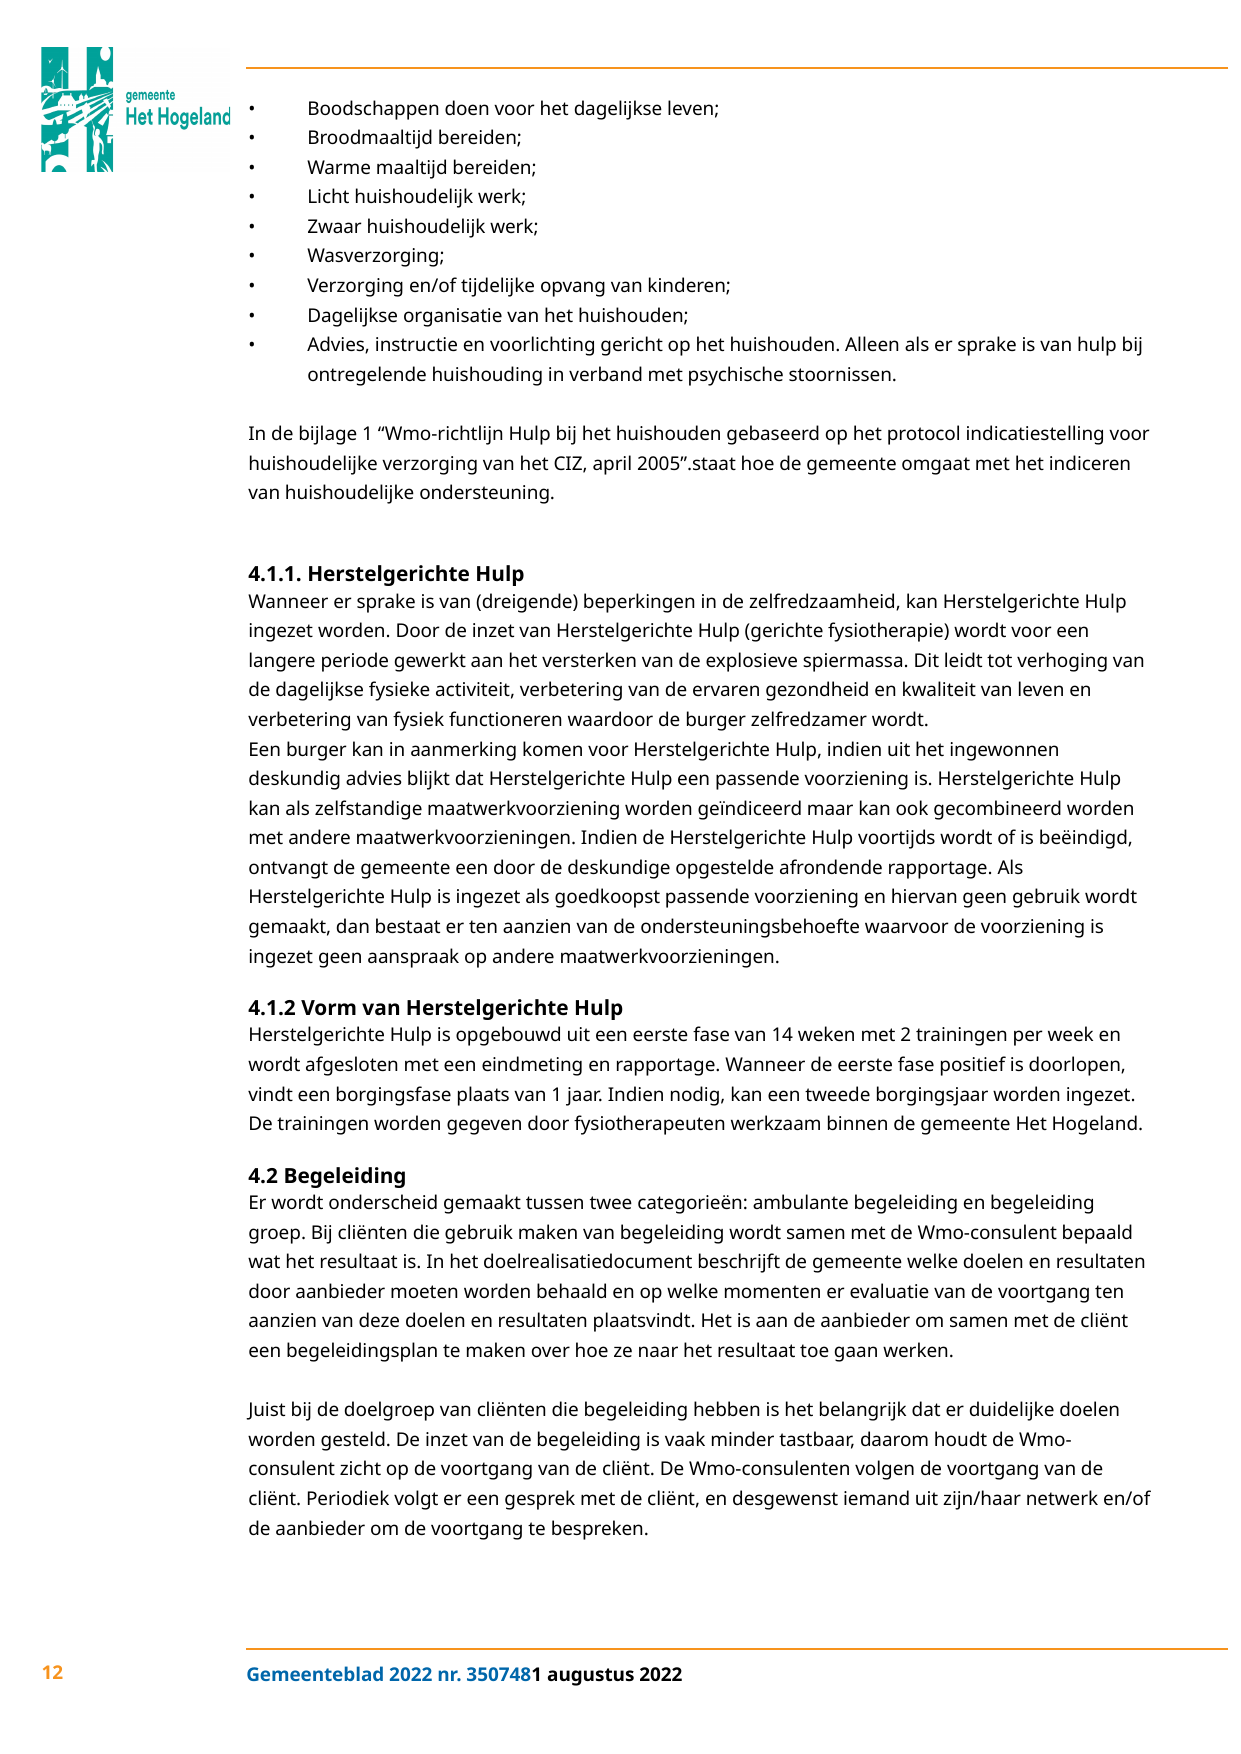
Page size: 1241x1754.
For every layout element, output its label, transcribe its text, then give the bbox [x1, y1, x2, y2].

text Herstelgerichte Hulp is opgebouwd uit een eerste fase van 14 weken met 2 trainingen per week en wordt afgesloten met een eindmeting en rapportage. Wanneer de eerste fase positief is doorlopen, vindt een borgingsfase plaats van 1 jaar. Indien nodig, kan een tweede borgingsjaar worden ingezet. De trainingen worden gegeven door fysiotherapeuten werkzaam binnen de gemeente Het Hogeland. [248, 1022, 1152, 1136]
text Een burger kan in aanmerking komen voor Herstelgerichte Hulp, indien uit het ingewonnen deskundig advies blijkt dat Herstelgerichte Hulp een passende voorziening is. Herstelgerichte Hulp kan als zelfstandige maatwerkvoorziening worden geïndiceerd maar kan ook gecombineerd worden met andere maatwerkvoorzieningen. Indien de Herstelgerichte Hulp voortijds wordt of is beëindigd, ontvangt de gemeente een door de deskundige opgestelde afrondende rapportage. Als Herstelgerichte Hulp is ingezet als goedkoopst passende voorziening en hiervan geen gebruik wordt gemaakt, dan bestaat er ten aanzien van de ondersteuningsbehoefte waarvoor de voorziening is ingezet geen aanspraak op andere maatwerkvoorzieningen. [248, 736, 1152, 968]
list Zwaar huishoudelijk werk; [248, 213, 1152, 239]
list Wasverzorging; [248, 243, 1152, 268]
text 4.1.2 Vorm van Herstelgerichte Hulp [248, 993, 1152, 1022]
picture [41, 47, 231, 172]
list Licht huishoudelijk werk; [248, 183, 1152, 209]
list Verzorging en/of tijdelijke opvang van kinderen; [248, 272, 1152, 298]
list Broodmaaltijd bereiden; [248, 124, 1152, 150]
text Wanneer er sprake is van (dreigende) beperkingen in de zelfredzaamheid, kan Herstelgerichte Hulp ingezet worden. Door de inzet van Herstelgerichte Hulp (gerichte fysiotherapie) wordt voor een langere periode gewerkt aan het versterken van de explosieve spiermassa. Dit leidt tot verhoging van de dagelijkse fysieke activiteit, verbetering van de ervaren gezondheid en kwaliteit van leven en verbetering van fysiek functioneren waardoor de burger zelfredzamer wordt. [248, 588, 1152, 732]
text 4.1.1. Herstelgerichte Hulp [248, 559, 1152, 588]
text 4.2 Begeleiding [248, 1161, 1152, 1189]
list Warme maaltijd bereiden; [248, 154, 1152, 180]
text Juist bij de doelgroep van cliënten die begeleiding hebben is het belangrijk dat er duidelijke doelen worden gesteld. De inzet van de begeleiding is vaak minder tastbaar, daarom houdt de Wmo-consulent zicht op de voortgang van de cliënt. De Wmo-consulenten volgen de voortgang van de cliënt. Periodiek volgt er een gesprek met de cliënt, en desgewenst iemand uit zijn/haar netwerk en/of de aanbieder om de voortgang te bespreken. [248, 1396, 1152, 1540]
text In de bijlage 1 “Wmo-richtlijn Hulp bij het huishouden gebaseerd op het protocol indicatiestelling voor huishoudelijke verzorging van het CIZ, april 2005”.staat hoe de gemeente omgaat met het indiceren van huishoudelijke ondersteuning. [248, 420, 1152, 505]
list Boodschappen doen voor het dagelijkse leven; [248, 95, 1152, 121]
text Er wordt onderscheid gemaakt tussen twee categorieën: ambulante begeleiding en begeleiding groep. Bij cliënten die gebruik maken van begeleiding wordt samen met de Wmo-consulent bepaald wat het resultaat is. In het doelrealisatiedocument beschrijft de gemeente welke doelen en resultaten door aanbieder moeten worden behaald en op welke momenten er evaluatie van de voortgang ten aanzien van deze doelen en resultaten plaatsvindt. Het is aan de aanbieder om samen met de cliënt een begeleidingsplan te maken over hoe ze naar het resultaat toe gaan werken. [248, 1189, 1152, 1363]
list Dagelijkse organisatie van het huishouden; [248, 302, 1152, 328]
list Advies, instructie en voorlichting gericht op het huishouden. Alleen als er sprake is van hulp bij ontregelende huishouding in verband met psychische stoornissen. [248, 331, 1152, 387]
